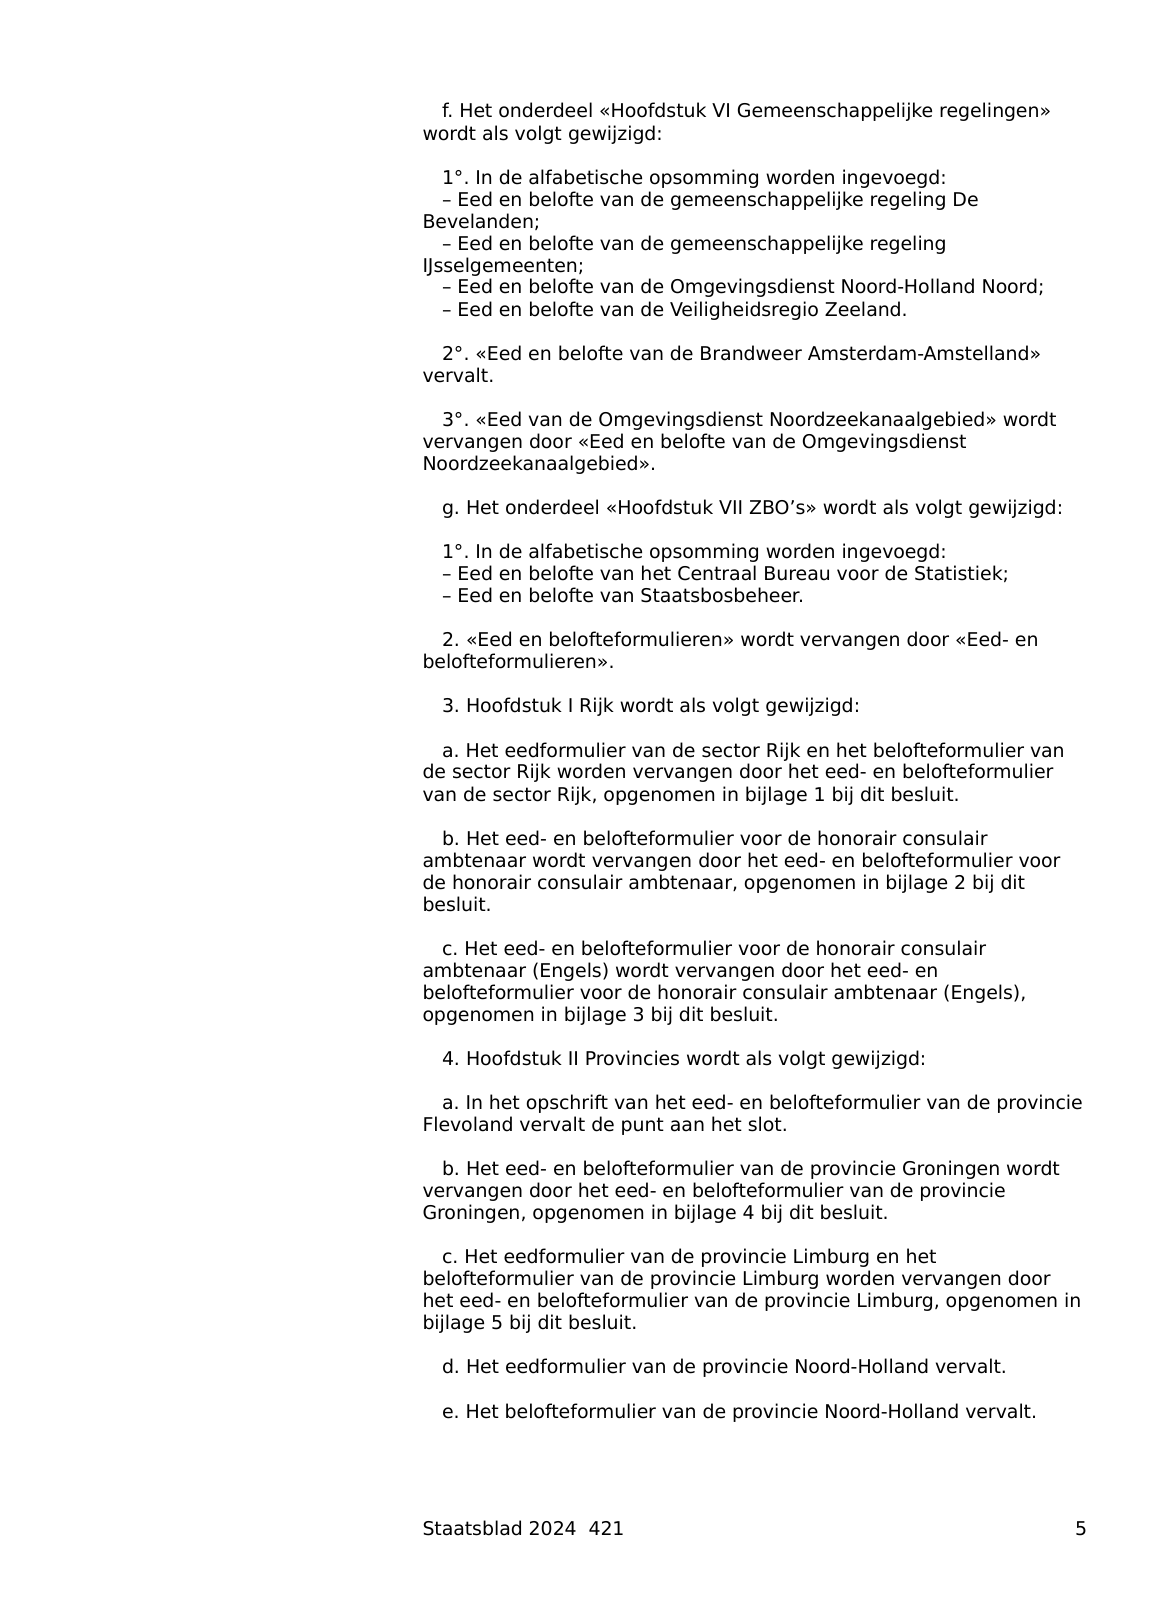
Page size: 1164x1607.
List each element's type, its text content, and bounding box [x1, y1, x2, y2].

text – Eed en belofte van de Omgevingsdienst Noord-Holland Noord; [422, 276, 1087, 298]
text – Eed en belofte van de Veiligheidsregio Zeeland. [422, 298, 1087, 320]
text a. Het eedformulier van de sector Rijk en het belofteformulier van de sector Rijk worden vervangen door het eed- en belofteformulier van de sector Rijk, opgenomen in bijlage 1 bij dit besluit. [422, 739, 1087, 805]
text b. Het eed- en belofteformulier voor de honorair consulair ambtenaar wordt vervangen door het eed- en belofteformulier voor de honorair consulair ambtenaar, opgenomen in bijlage 2 bij dit besluit. [422, 828, 1087, 916]
text 3°. «Eed van de Omgevingsdienst Noordzeekanaalgebied» wordt vervangen door «Eed en belofte van de Omgevingsdienst Noordzeekanaalgebied». [422, 409, 1087, 475]
text – Eed en belofte van de gemeenschappelijke regeling IJsselgemeenten; [422, 232, 1087, 276]
text c. Het eed- en belofteformulier voor de honorair consulair ambtenaar (Engels) wordt vervangen door het eed- en belofteformulier voor de honorair consulair ambtenaar (Engels), opgenomen in bijlage 3 bij dit besluit. [422, 938, 1087, 1026]
text g. Het onderdeel «Hoofdstuk VII ZBO’s» wordt als volgt gewijzigd: [422, 497, 1087, 519]
text b. Het eed- en belofteformulier van de provincie Groningen wordt vervangen door het eed- en belofteformulier van de provincie Groningen, opgenomen in bijlage 4 bij dit besluit. [422, 1158, 1087, 1224]
text f. Het onderdeel «Hoofdstuk VI Gemeenschappelijke regelingen» wordt als volgt gewijzigd: [422, 100, 1087, 144]
text c. Het eedformulier van de provincie Limburg en het belofteformulier van de provincie Limburg worden vervangen door het eed- en belofteformulier van de provincie Limburg, opgenomen in bijlage 5 bij dit besluit. [422, 1246, 1087, 1334]
text a. In het opschrift van het eed- en belofteformulier van de provincie Flevoland vervalt de punt aan het slot. [422, 1092, 1087, 1136]
text 1°. In de alfabetische opsomming worden ingevoegd: [422, 167, 1087, 188]
text 2°. «Eed en belofte van de Brandweer Amsterdam-Amstelland» vervalt. [422, 343, 1087, 387]
text – Eed en belofte van het Centraal Bureau voor de Statistiek; [422, 563, 1087, 585]
text – Eed en belofte van de gemeenschappelijke regeling De Bevelanden; [422, 188, 1087, 232]
text – Eed en belofte van Staatsbosbeheer. [422, 585, 1087, 607]
text 4. Hoofdstuk II Provincies wordt als volgt gewijzigd: [422, 1048, 1087, 1070]
text d. Het eedformulier van de provincie Noord-Holland vervalt. [422, 1356, 1087, 1378]
text 1°. In de alfabetische opsomming worden ingevoegd: [422, 541, 1087, 563]
text 3. Hoofdstuk I Rijk wordt als volgt gewijzigd: [422, 695, 1087, 717]
text 2. «Eed en belofteformulieren» wordt vervangen door «Eed- en belofteformulieren». [422, 629, 1087, 673]
text e. Het belofteformulier van de provincie Noord-Holland vervalt. [422, 1401, 1087, 1422]
